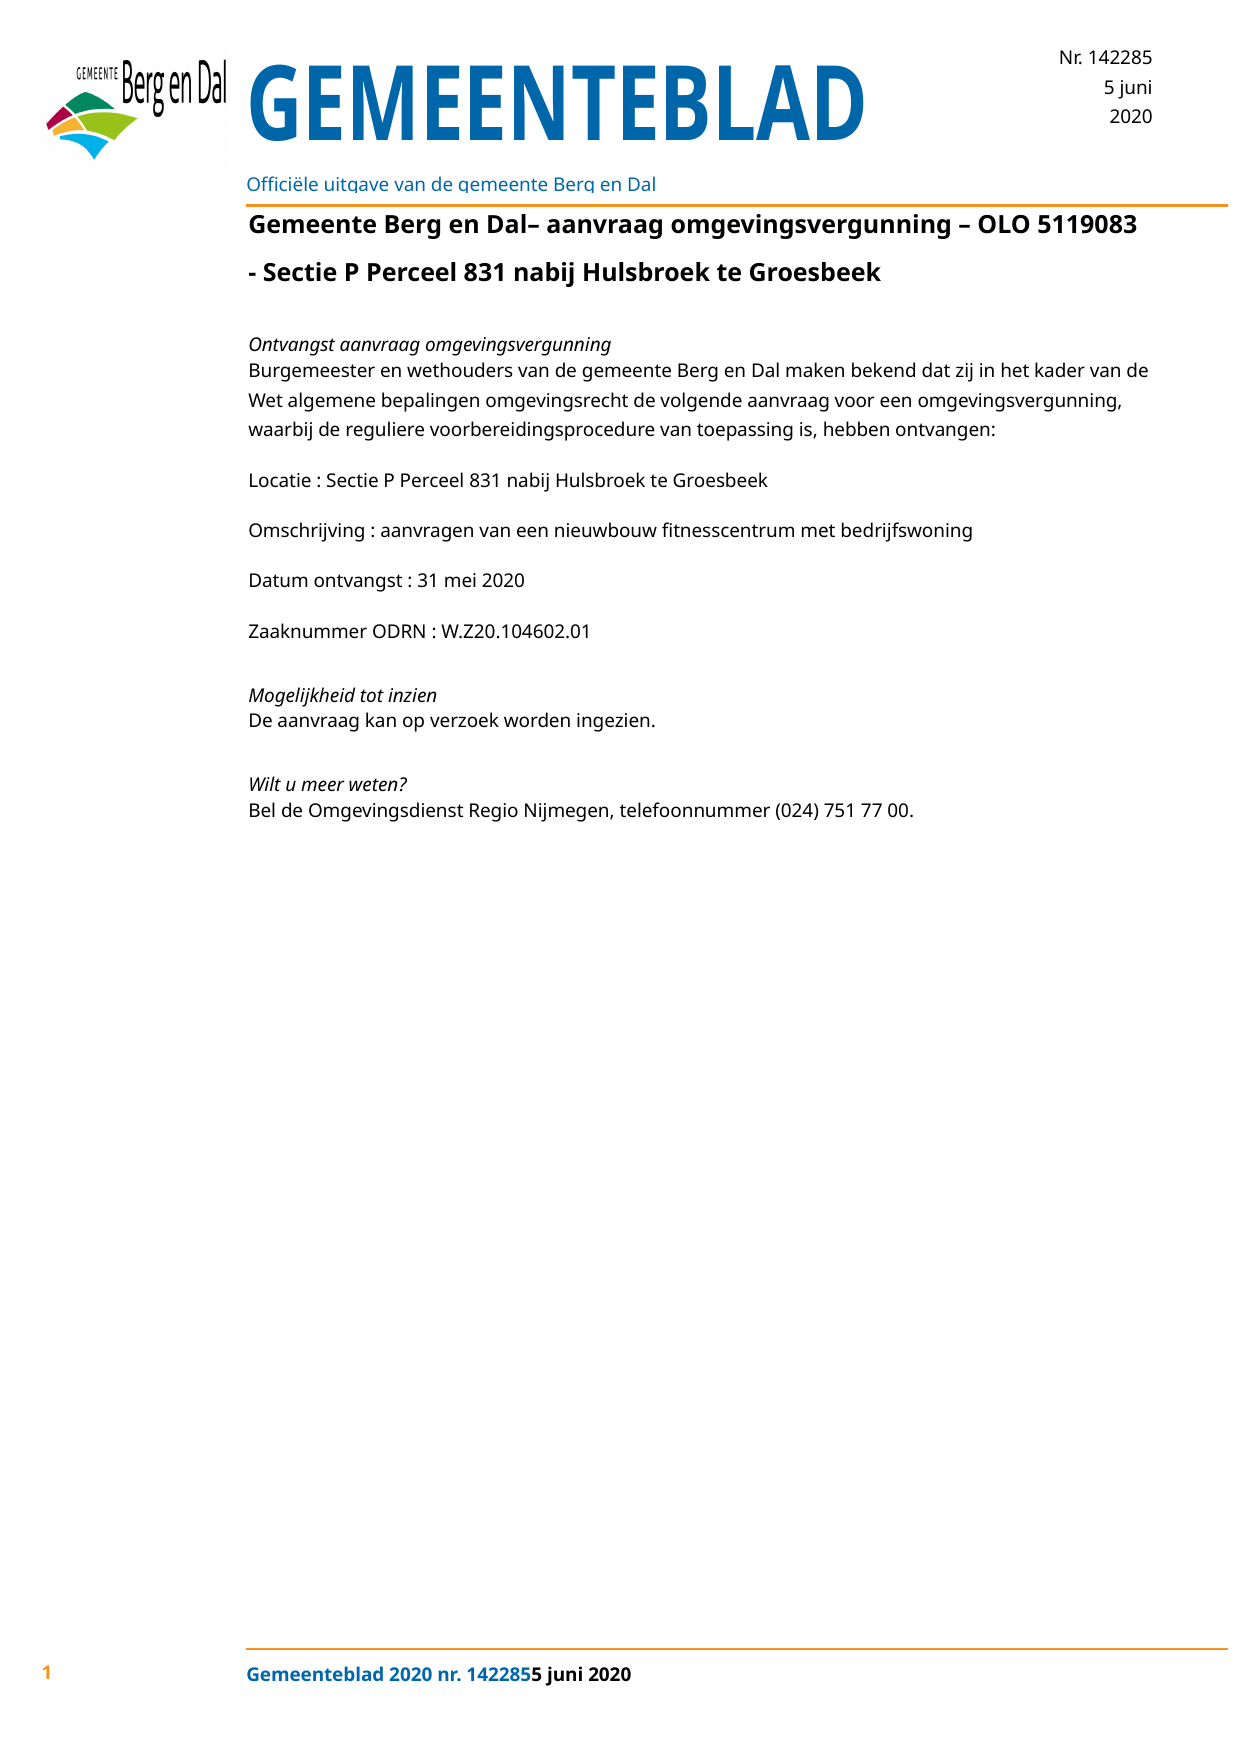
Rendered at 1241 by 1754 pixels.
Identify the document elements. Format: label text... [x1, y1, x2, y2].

text De aanvraag kan op verzoek worden ingezien. [248, 708, 1152, 733]
text Locatie : Sectie P Perceel 831 nabij Hulsbroek te Groesbeek [248, 467, 1152, 492]
text Burgemeester en wethouders van de gemeente Berg en Dal maken bekend dat zij in het kader van de Wet algemene bepalingen omgevingsrecht de volgende aanvraag voor een omgevingsvergunning, waarbij de reguliere voorbereidingsprocedure van toepassing is, hebben ontvangen: [248, 357, 1152, 442]
text Zaaknummer ODRN : W.Z20.104602.01 [248, 618, 1152, 644]
text Omschrijving : aanvragen van een nieuwbouw fitnesscentrum met bedrijfswoning [248, 517, 1152, 543]
text Datum ontvangst : 31 mei 2020 [248, 568, 1152, 593]
text Wilt u meer weten? [248, 772, 1152, 797]
text Bel de Omgevingsdienst Regio Nijmegen, telefoonnummer (024) 751 77 00. [248, 797, 1152, 823]
picture [41, 47, 231, 172]
text Mogelijkheid tot inzien [248, 682, 1152, 708]
text Ontvangst aanvraag omgevingsvergunning [248, 331, 1152, 357]
text Gemeente Berg en Dal– aanvraag omgevingsvergunning – OLO 5119083 - Sectie P Perceel 831 nabij Hulsbroek te Groesbeek [248, 207, 1152, 288]
